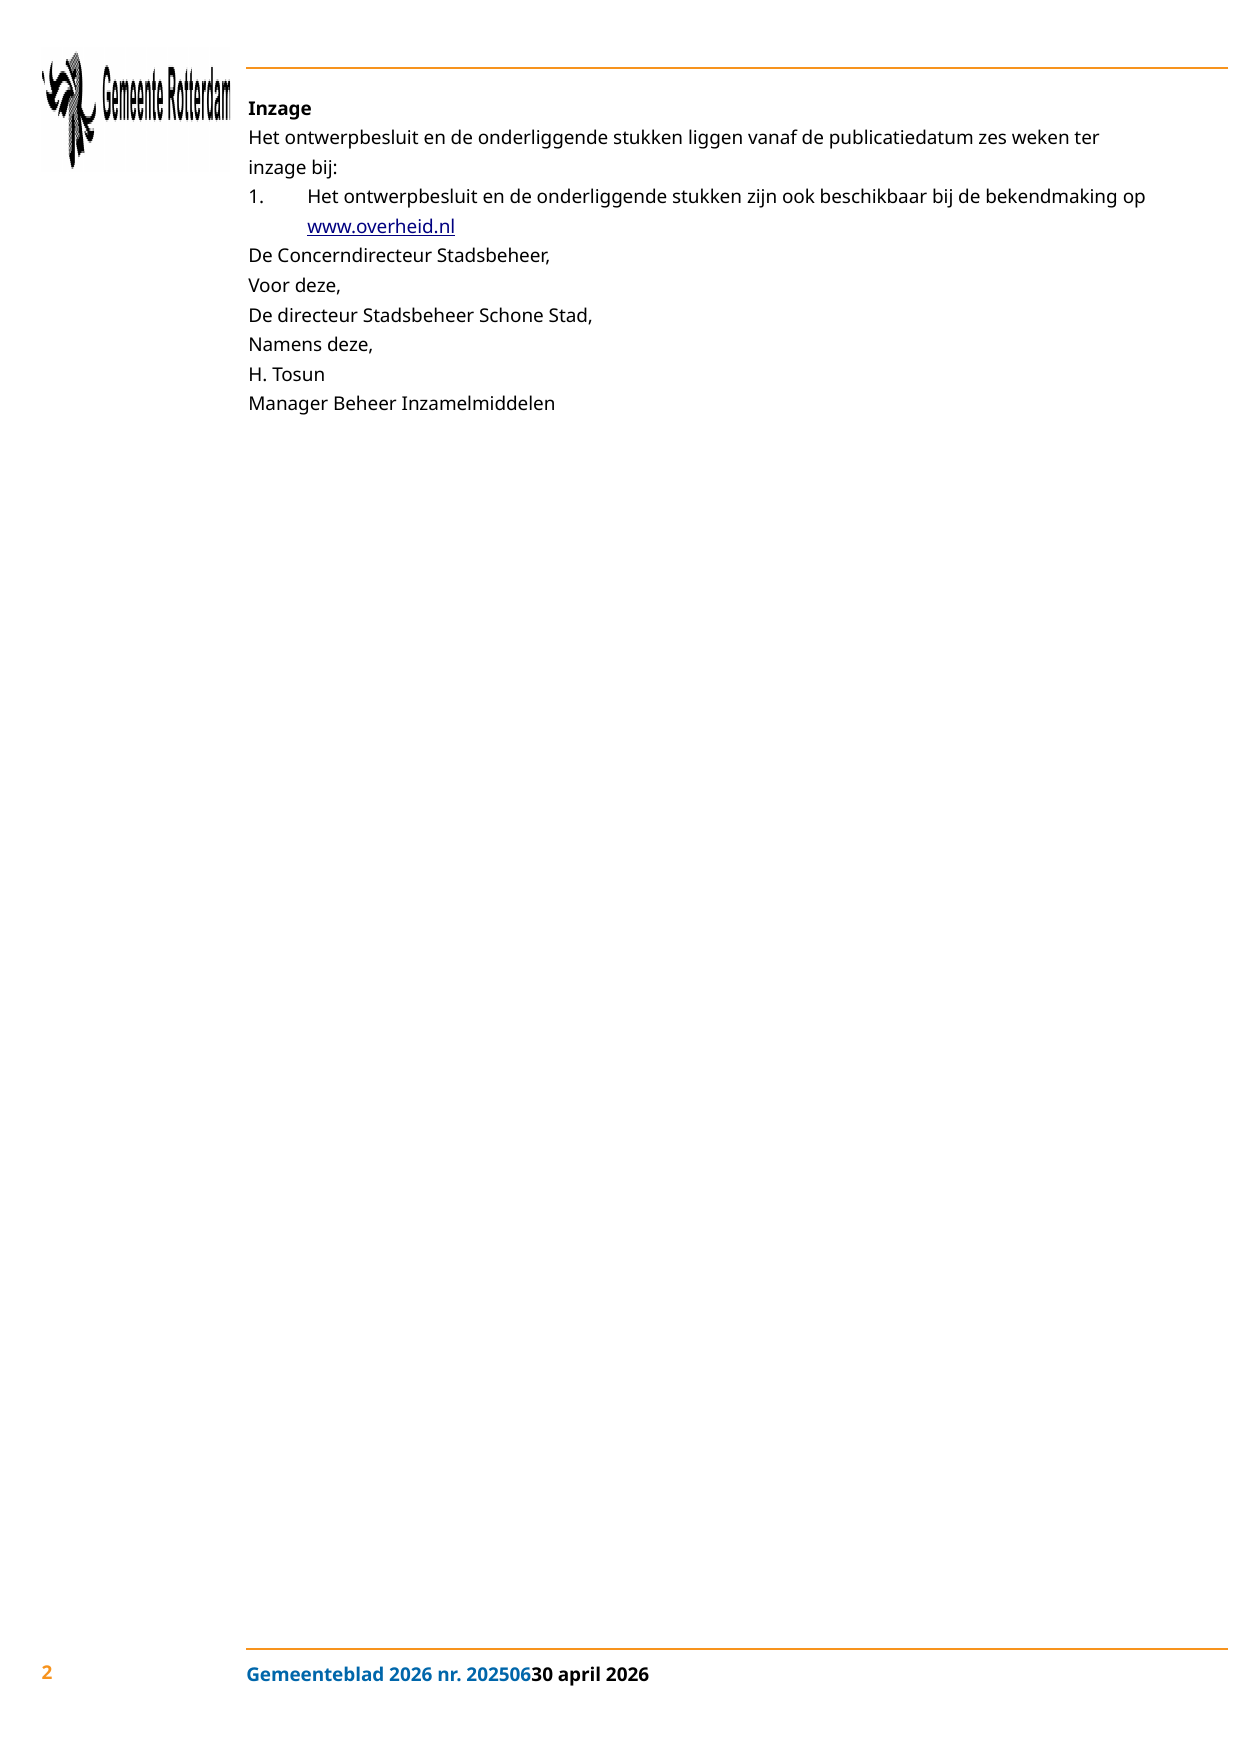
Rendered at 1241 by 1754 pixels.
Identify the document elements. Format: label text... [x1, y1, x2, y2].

text H. Tosun [248, 361, 1152, 387]
text Namens deze, [248, 331, 1152, 357]
list Het ontwerpbesluit en de onderliggende stukken zijn ook beschikbaar bij de bekendmaking op www.overheid.nl [248, 183, 1152, 239]
text Manager Beheer Inzamelmiddelen [248, 391, 1152, 416]
text Het ontwerpbesluit en de onderliggende stukken liggen vanaf de publicatiedatum zes weken ter inzage bij: [248, 124, 1152, 180]
text Voor deze, [248, 272, 1152, 298]
text Inzage [248, 95, 1152, 121]
text De Concerndirecteur Stadsbeheer, [248, 243, 1152, 268]
picture [41, 47, 231, 172]
text De directeur Stadsbeheer Schone Stad, [248, 302, 1152, 328]
